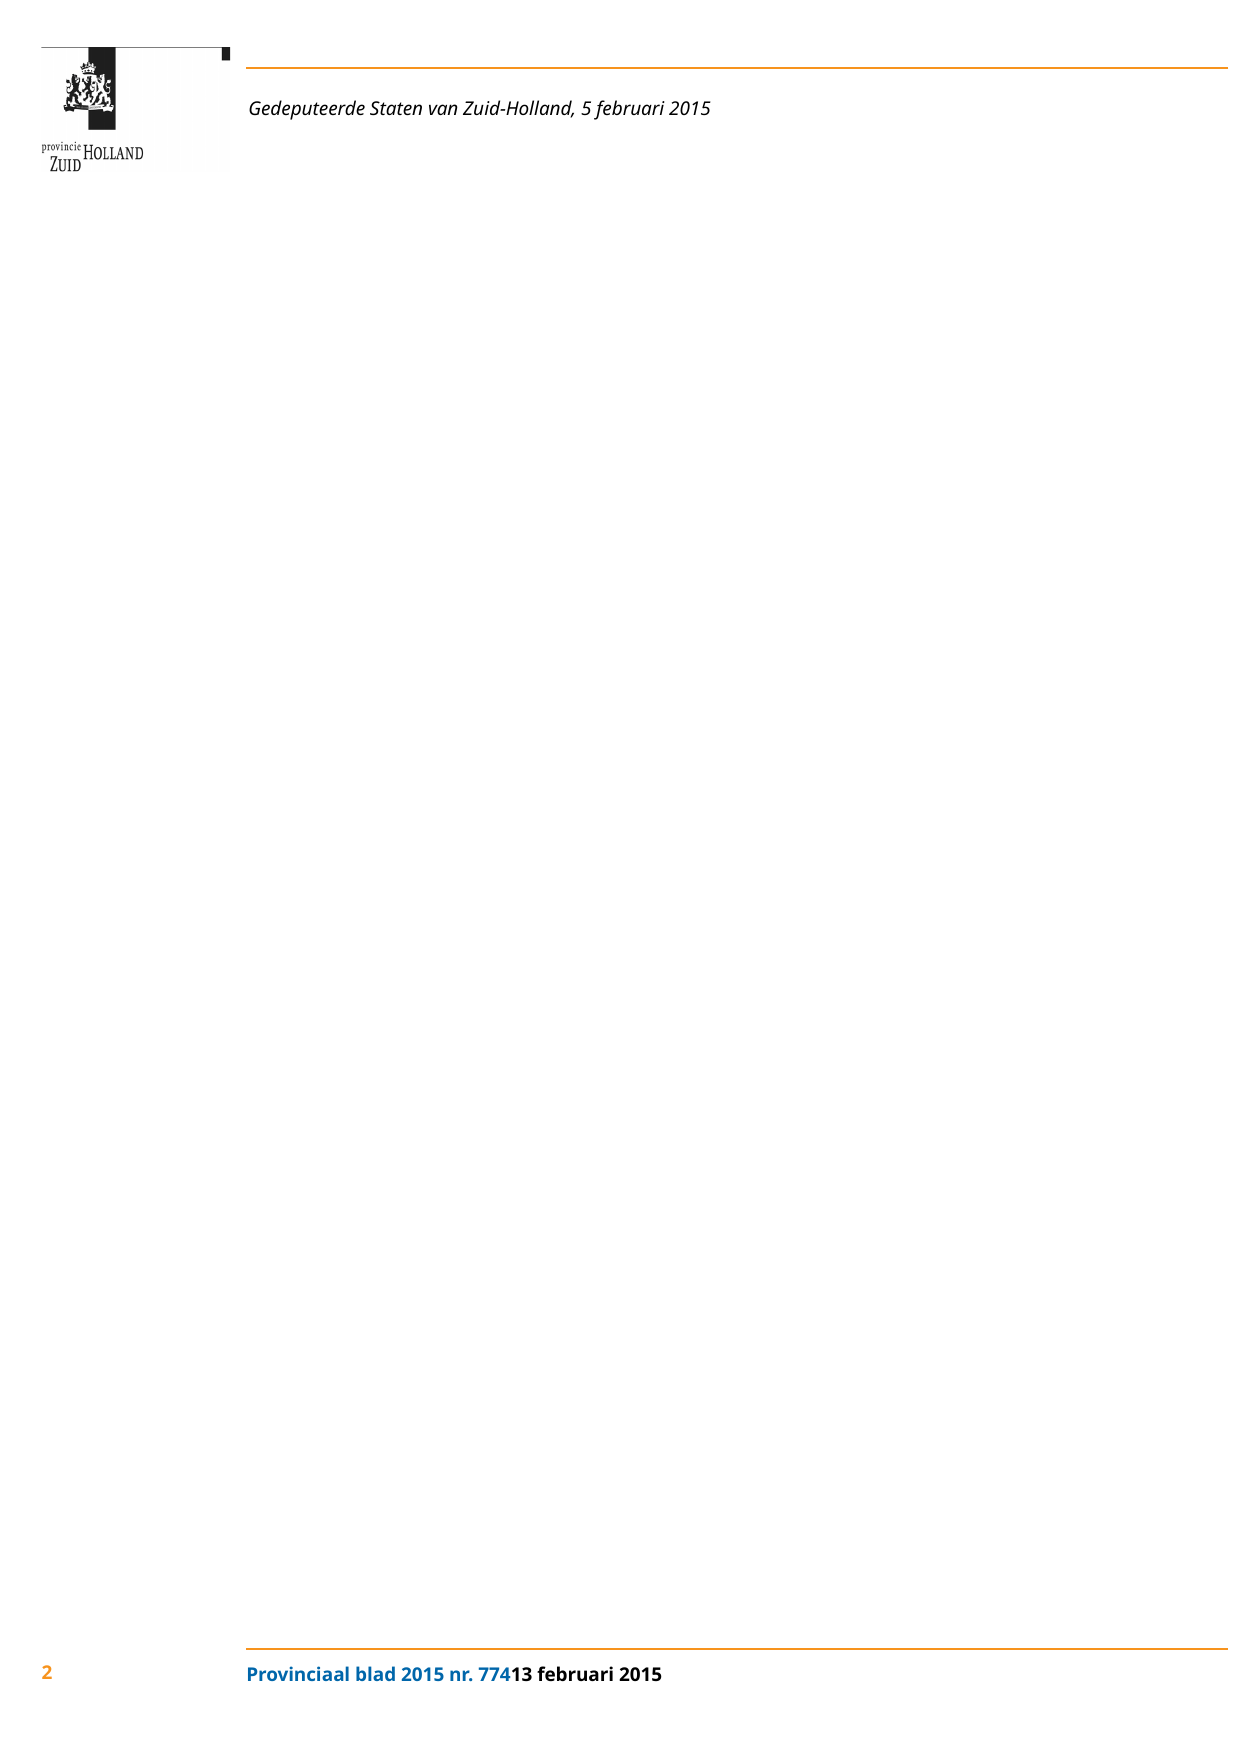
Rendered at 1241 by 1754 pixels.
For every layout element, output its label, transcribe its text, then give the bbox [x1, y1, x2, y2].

picture [41, 47, 231, 172]
text Gedeputeerde Staten van Zuid-Holland, 5 februari 2015 [248, 95, 1152, 121]
